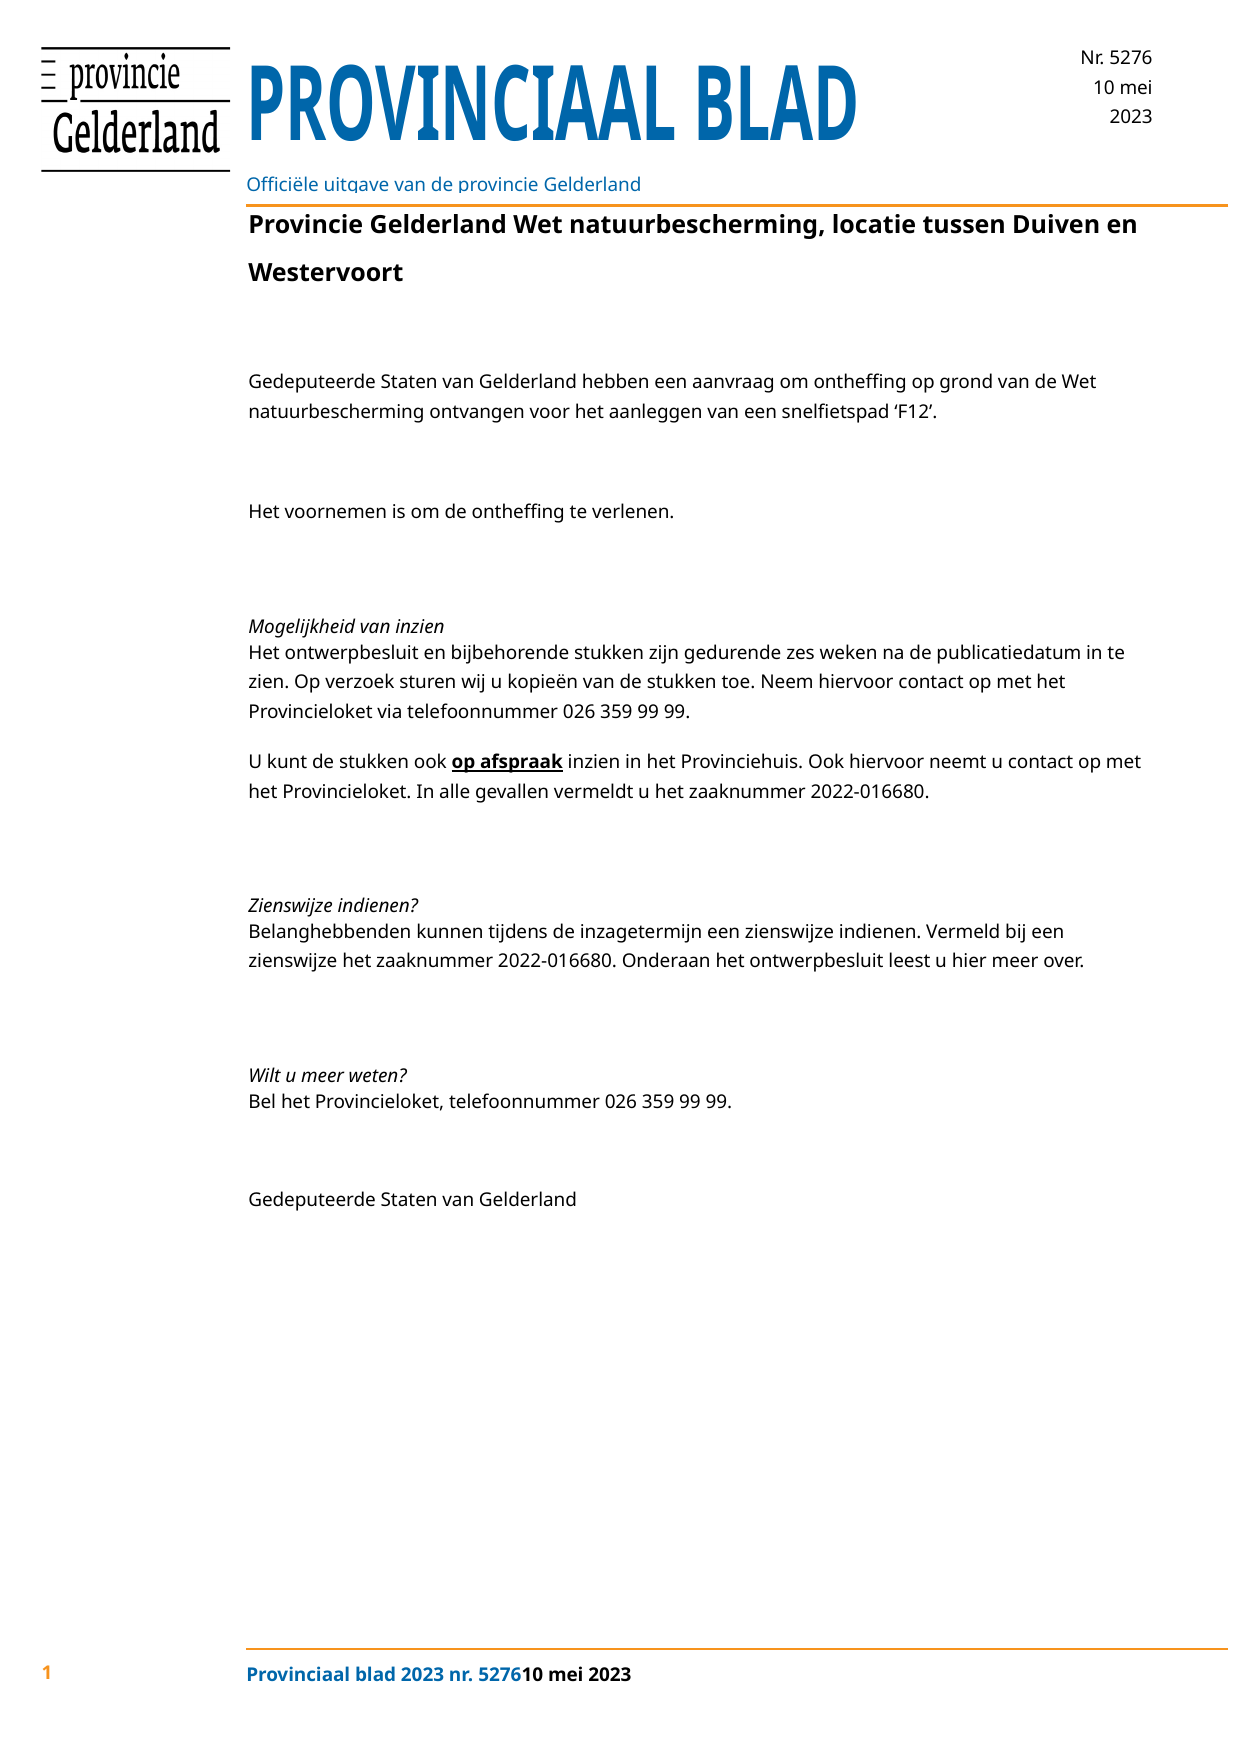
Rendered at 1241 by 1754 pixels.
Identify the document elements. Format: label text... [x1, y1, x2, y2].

text Mogelijkheid van inzien [248, 613, 1152, 639]
text Het ontwerpbesluit en bijbehorende stukken zijn gedurende zes weken na de publicatiedatum in te zien. Op verzoek sturen wij u kopieën van de stukken toe. Neem hiervoor contact op met het Provincieloket via telefoonnummer 026 359 99 99. [248, 639, 1152, 724]
text Belanghebbenden kunnen tijdens de inzagetermijn een zienswijze indienen. Vermeld bij een zienswijze het zaaknummer 2022-016680. Onderaan het ontwerpbesluit leest u hier meer over. [248, 918, 1152, 973]
text Bel het Provincieloket, telefoonnummer 026 359 99 99. [248, 1088, 1152, 1113]
text U kunt de stukken ook op afspraak inzien in het Provinciehuis. Ook hiervoor neemt u contact op met het Provincieloket. In alle gevallen vermeldt u het zaaknummer 2022-016680. [248, 748, 1152, 804]
picture [41, 47, 231, 172]
text Gedeputeerde Staten van Gelderland [248, 1186, 1152, 1212]
text Zienswijze indienen? [248, 892, 1152, 918]
text Het voornemen is om de ontheffing te verlenen. [248, 499, 1152, 524]
text Wilt u meer weten? [248, 1062, 1152, 1088]
text Provincie Gelderland Wet natuurbescherming, locatie tussen Duiven en Westervoort [248, 207, 1152, 288]
text Gedeputeerde Staten van Gelderland hebben een aanvraag om ontheffing op grond van de Wet natuurbescherming ontvangen voor het aanleggen van een snelfietspad ‘F12’. [248, 368, 1152, 424]
